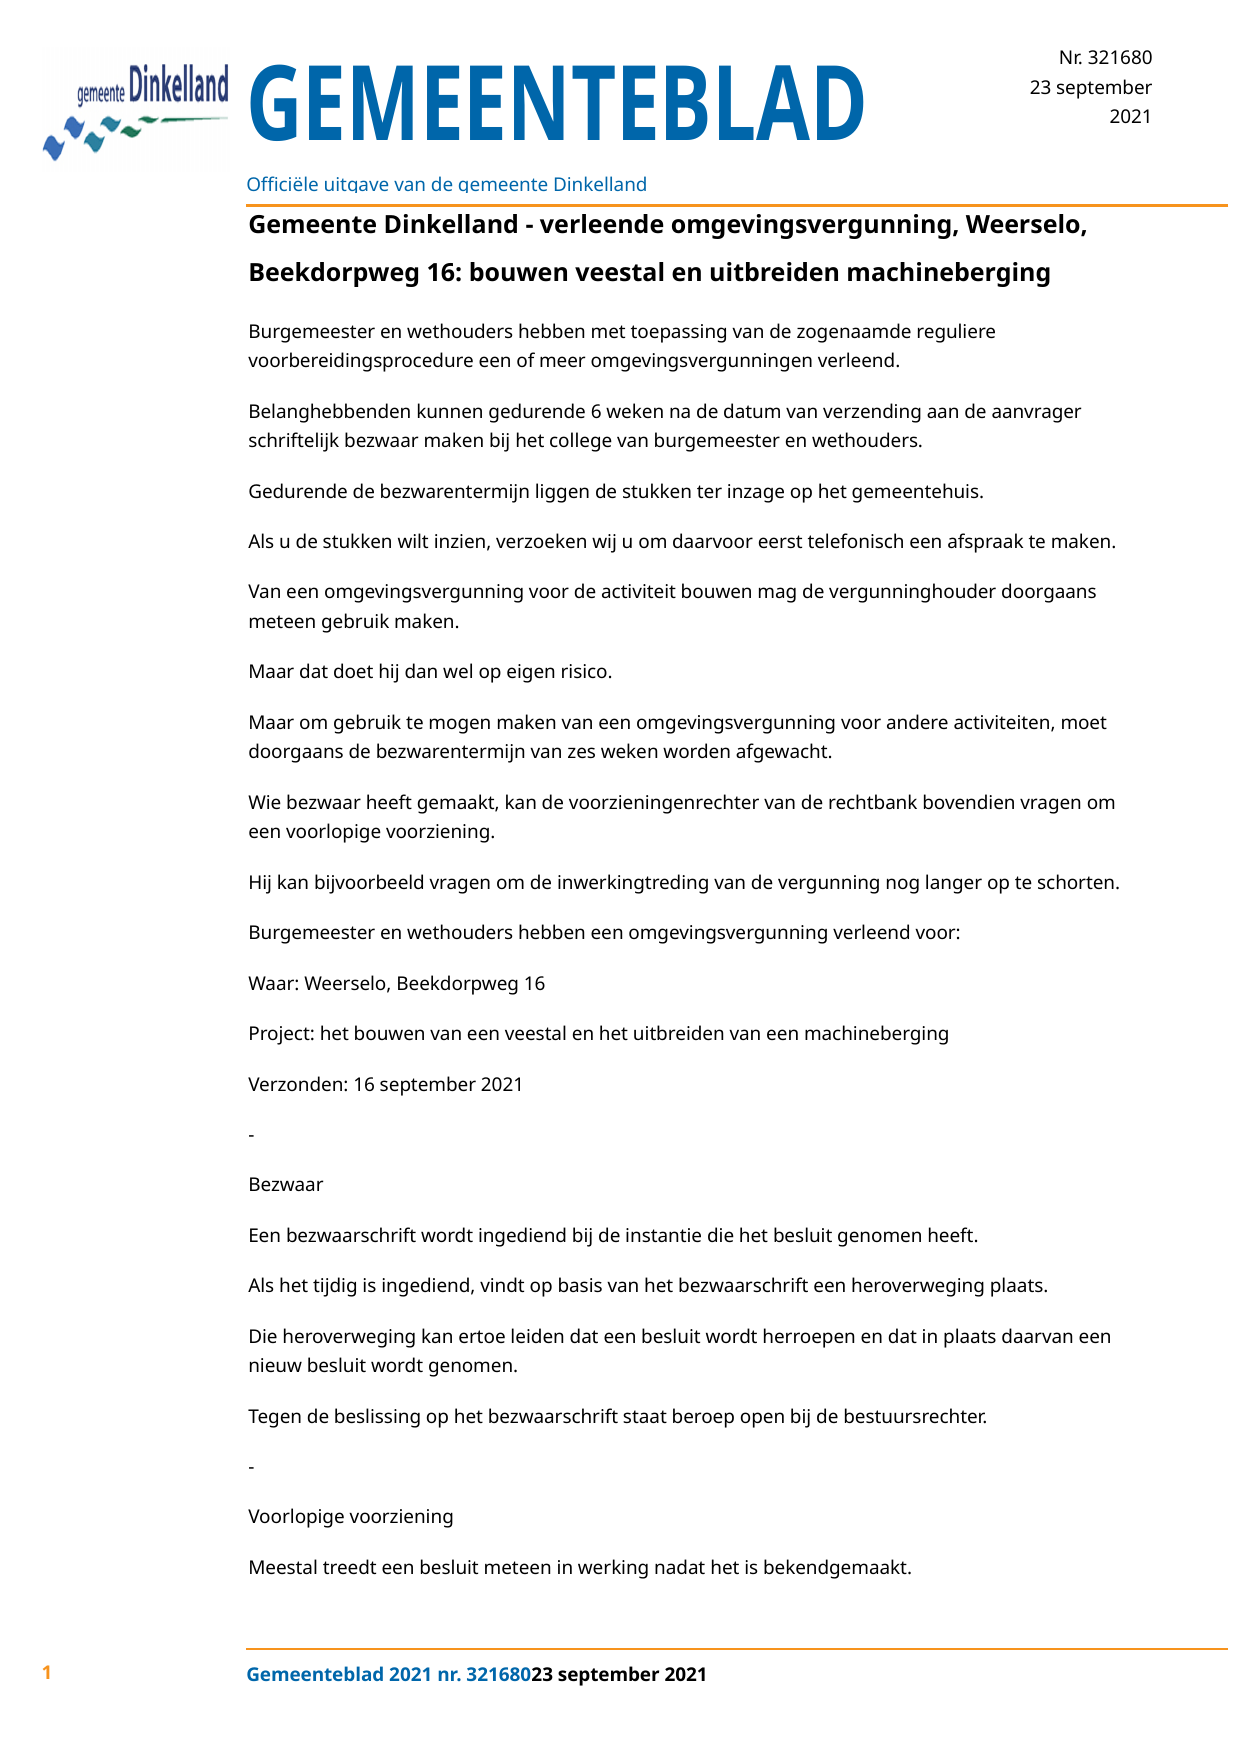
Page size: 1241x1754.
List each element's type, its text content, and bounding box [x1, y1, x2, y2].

text - [248, 1453, 1152, 1479]
text Burgemeester en wethouders hebben met toepassing van de zogenaamde reguliere voorbereidingsprocedure een of meer omgevingsvergunningen verleend. [248, 318, 1152, 373]
text Burgemeester en wethouders hebben een omgevingsvergunning verleend voor: [248, 919, 1152, 945]
text Maar dat doet hij dan wel op eigen risico. [248, 659, 1152, 684]
text Waar: Weerselo, Beekdorpweg 16 [248, 970, 1152, 996]
text Als u de stukken wilt inzien, verzoeken wij u om daarvoor eerst telefonisch een afspraak te maken. [248, 528, 1152, 554]
text Bezwaar [248, 1172, 1152, 1197]
text Verzonden: 16 september 2021 [248, 1071, 1152, 1097]
text Wie bezwaar heeft gemaakt, kan de voorzieningenrechter van de rechtbank bovendien vragen om een voorlopige voorziening. [248, 789, 1152, 844]
text Als het tijdig is ingediend, vindt op basis van het bezwaarschrift een heroverweging plaats. [248, 1272, 1152, 1298]
text Meestal treedt een besluit meteen in werking nadat het is bekendgemaakt. [248, 1554, 1152, 1580]
text Voorlopige voorziening [248, 1504, 1152, 1529]
text Gedurende de bezwarentermijn liggen de stukken ter inzage op het gemeentehuis. [248, 478, 1152, 504]
text Belanghebbenden kunnen gedurende 6 weken na de datum van verzending aan de aanvrager schriftelijk bezwaar maken bij het college van burgemeester en wethouders. [248, 398, 1152, 453]
picture [41, 47, 231, 172]
text Gemeente Dinkelland - verleende omgevingsvergunning, Weerselo, Beekdorpweg 16: bouwen veestal en uitbreiden machineberging [248, 207, 1152, 288]
text - [248, 1121, 1152, 1147]
text Hij kan bijvoorbeeld vragen om de inwerkingtreding van de vergunning nog langer op te schorten. [248, 869, 1152, 895]
text Project: het bouwen van een veestal en het uitbreiden van een machineberging [248, 1020, 1152, 1046]
text Van een omgevingsvergunning voor de activiteit bouwen mag de vergunninghouder doorgaans meteen gebruik maken. [248, 579, 1152, 634]
text Tegen de beslissing op het bezwaarschrift staat beroep open bij de bestuursrechter. [248, 1403, 1152, 1429]
text Een bezwaarschrift wordt ingediend bij de instantie die het besluit genomen heeft. [248, 1222, 1152, 1248]
text Maar om gebruik te mogen maken van een omgevingsvergunning voor andere activiteiten, moet doorgaans de bezwarentermijn van zes weken worden afgewacht. [248, 709, 1152, 764]
text Die heroverweging kan ertoe leiden dat een besluit wordt herroepen en dat in plaats daarvan een nieuw besluit wordt genomen. [248, 1323, 1152, 1378]
